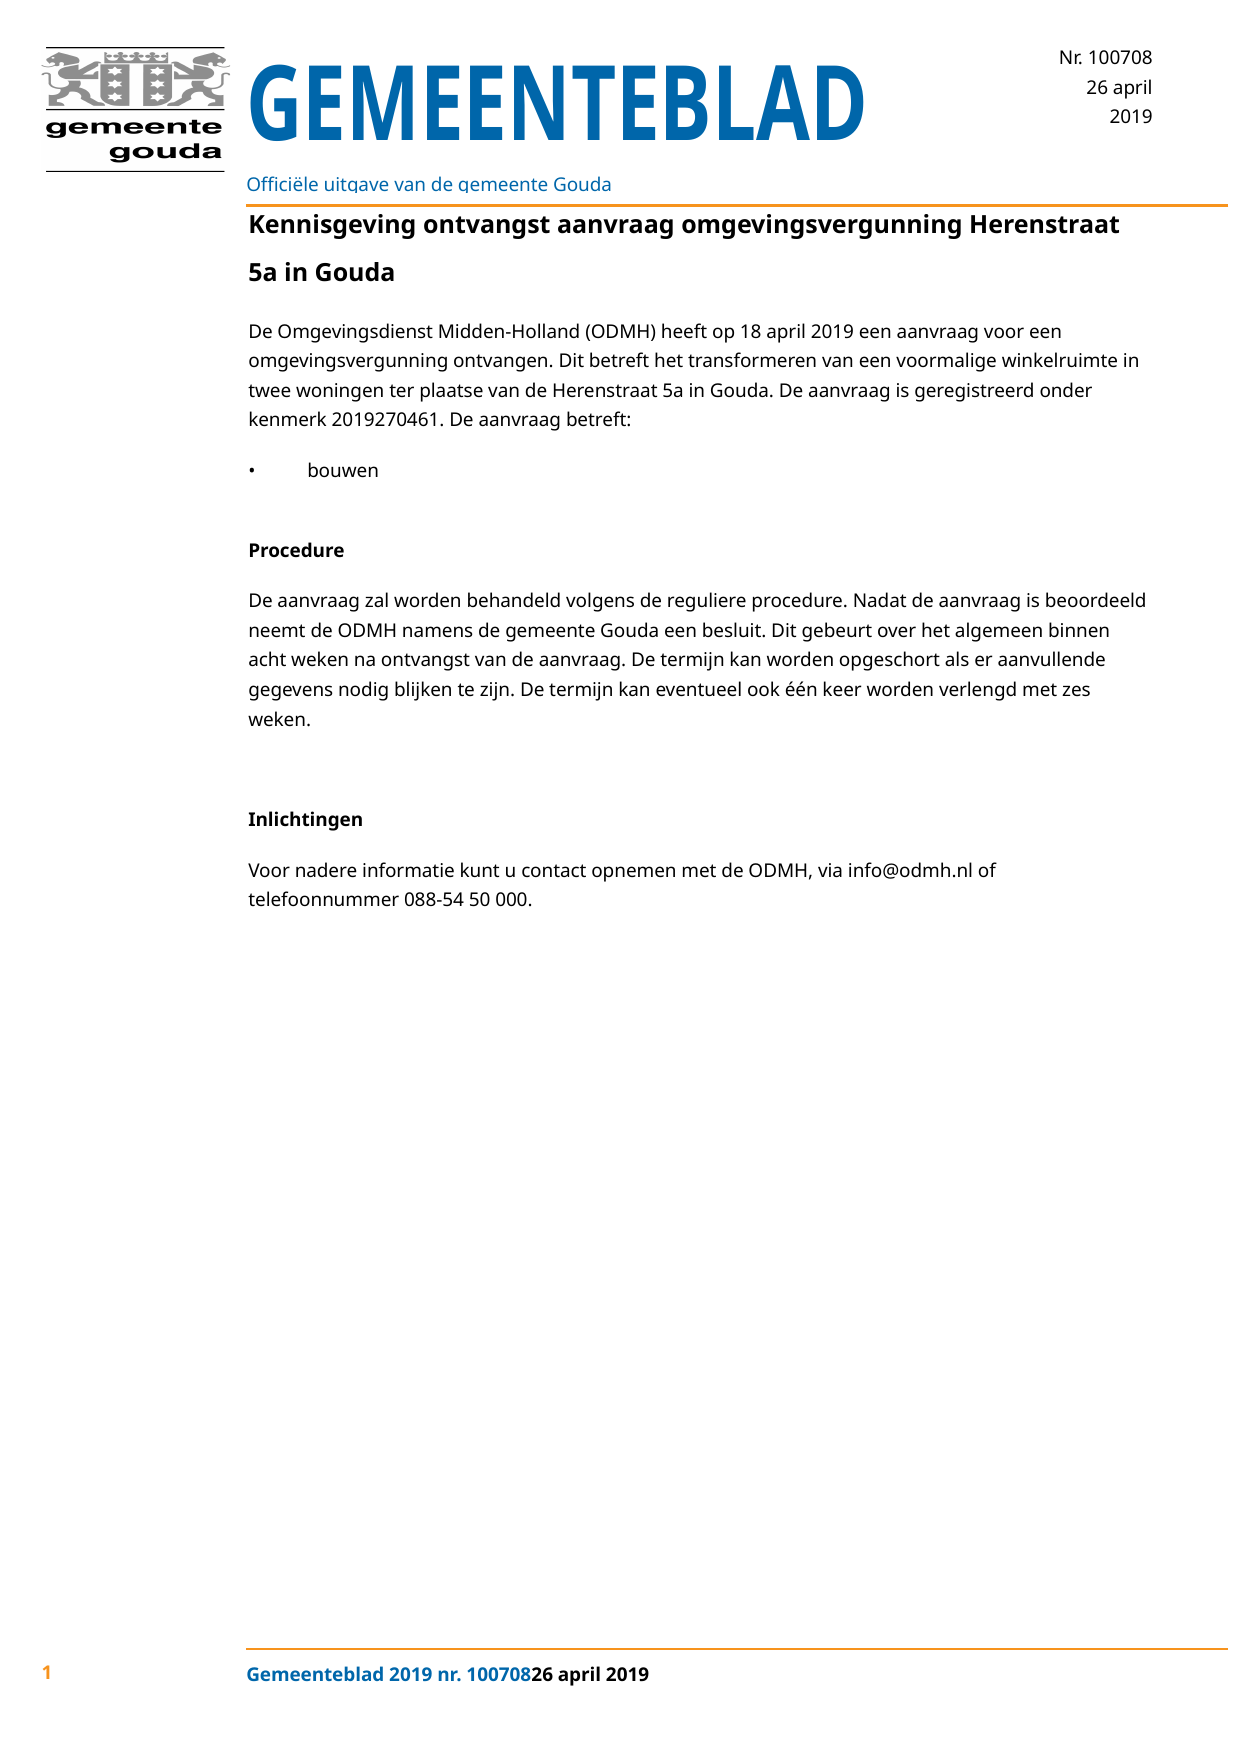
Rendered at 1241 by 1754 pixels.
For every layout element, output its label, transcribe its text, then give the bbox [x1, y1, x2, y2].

text Kennisgeving ontvangst aanvraag omgevingsvergunning Herenstraat 5a in Gouda [248, 207, 1152, 288]
text Inlichtingen [248, 807, 1152, 832]
picture [41, 47, 231, 172]
list bouwen [248, 457, 1152, 483]
text De Omgevingsdienst Midden-Holland (ODMH) heeft op 18 april 2019 een aanvraag voor een omgevingsvergunning ontvangen. Dit betreft het transformeren van een voormalige winkelruimte in twee woningen ter plaatse van de Herenstraat 5a in Gouda. De aanvraag is geregistreerd onder kenmerk 2019270461. De aanvraag betreft: [248, 318, 1152, 432]
text De aanvraag zal worden behandeld volgens de reguliere procedure. Nadat de aanvraag is beoordeeld neemt de ODMH namens de gemeente Gouda een besluit. Dit gebeurt over het algemeen binnen acht weken na ontvangst van de aanvraag. De termijn kan worden opgeschort als er aanvullende gegevens nodig blijken te zijn. De termijn kan eventueel ook één keer worden verlengd met zes weken. [248, 587, 1152, 732]
text Voor nadere informatie kunt u contact opnemen met de ODMH, via info@odmh.nl of telefoonnummer 088-54 50 000. [248, 857, 1152, 912]
text Procedure [248, 537, 1152, 563]
